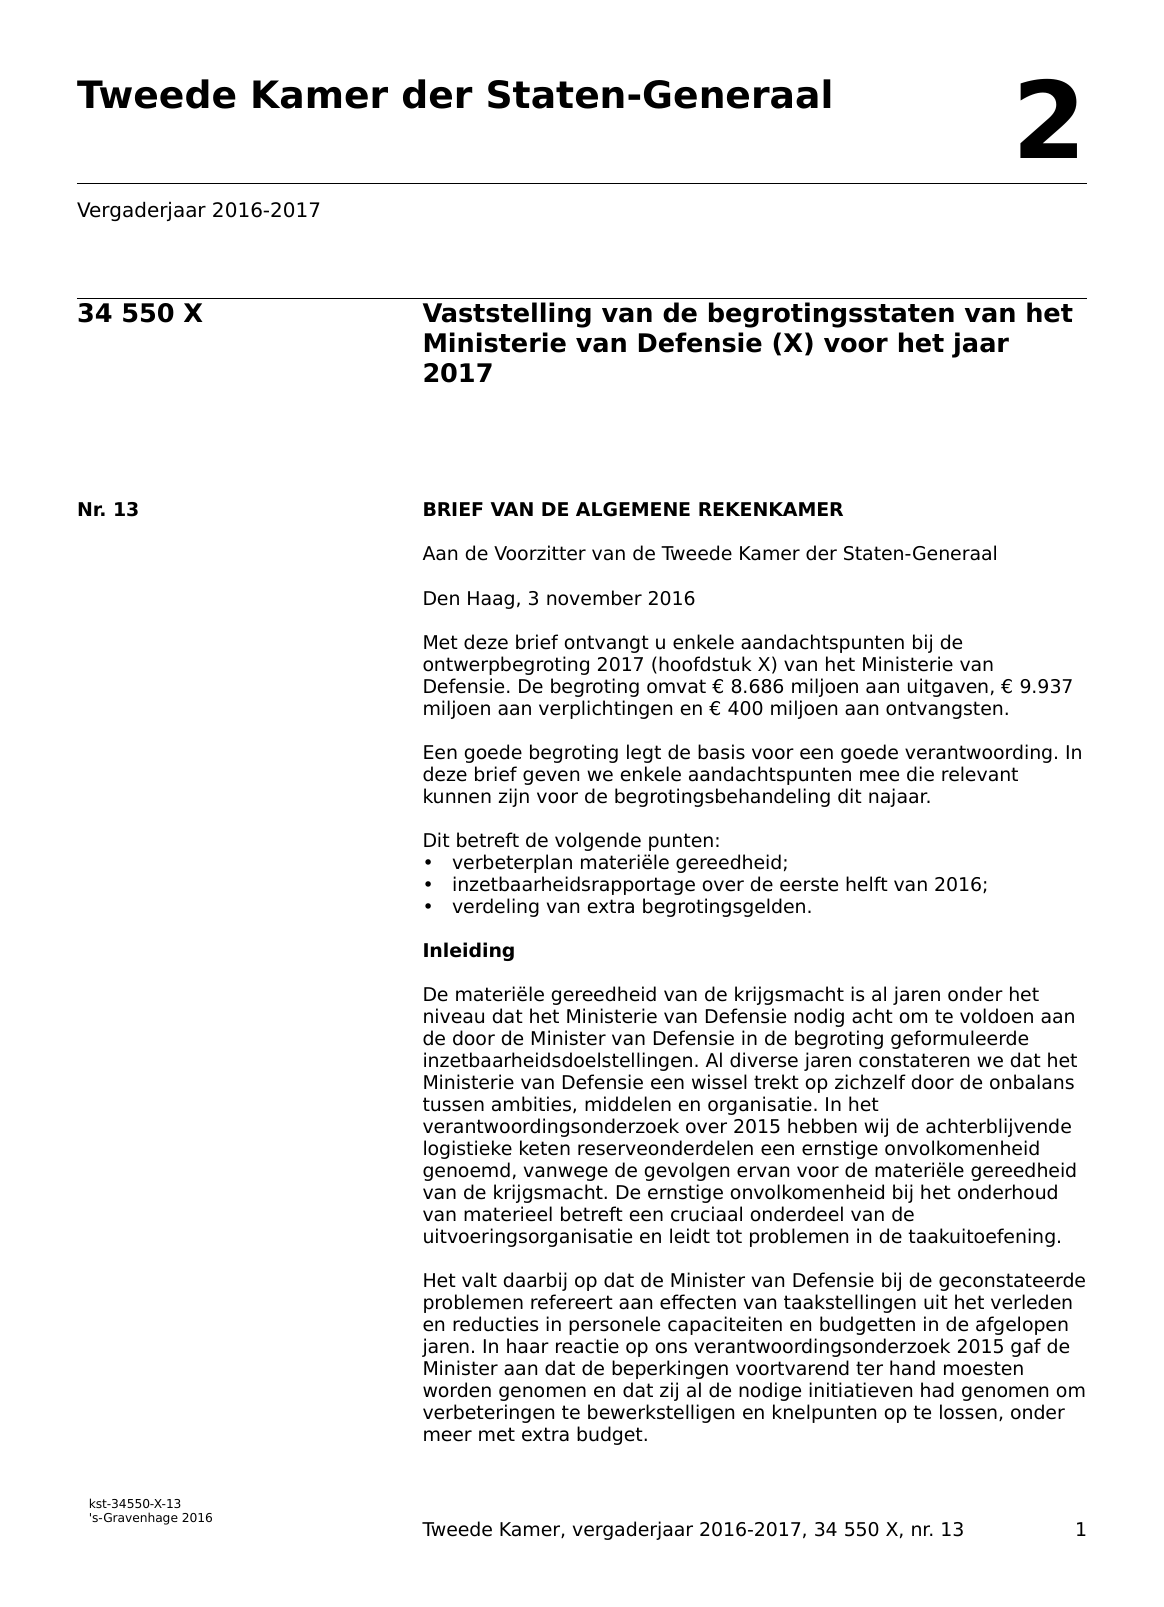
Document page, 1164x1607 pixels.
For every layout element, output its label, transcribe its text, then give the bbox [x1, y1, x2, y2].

text • verbeterplan materiële gereedheid; [422, 852, 1087, 874]
subtitle Nr. 13 BRIEF VAN DE ALGEMENE REKENKAMER [77, 499, 1087, 521]
text Met deze brief ontvangt u enkele aandachtspunten bij de ontwerpbegroting 2017 (hoofdstuk X) van het Ministerie van Defensie. De begroting omvat € 8.686 miljoen aan uitgaven, € 9.937 miljoen aan verplichtingen en € 400 miljoen aan ontvangsten. [422, 632, 1087, 719]
table_header Tweede Kamer der Staten-Generaal [77, 59, 886, 183]
text Den Haag, 3 november 2016 [422, 587, 1087, 609]
text Dit betreft de volgende punten: [422, 830, 1087, 852]
text De materiële gereedheid van de krijgsmacht is al jaren onder het niveau dat het Ministerie van Defensie nodig acht om te voldoen aan de door de Minister van Defensie in de begroting geformuleerde inzetbaarheidsdoelstellingen. Al diverse jaren constateren we dat het Ministerie van Defensie een wissel trekt op zichzelf door de onbalans tussen ambities, middelen en organisatie. In het verantwoordingsonderzoek over 2015 hebben wij de achterblijvende logistieke keten reserveonderdelen een ernstige onvolkomenheid genoemd, vanwege de gevolgen ervan voor de materiële gereedheid van de krijgsmacht. De ernstige onvolkomenheid bij het onderhoud van materieel betreft een cruciaal onderdeel van de uitvoeringsorganisatie en leidt tot problemen in de taakuitoefening. [422, 984, 1087, 1248]
text kst-34550-X-13 [88, 1497, 323, 1511]
text 's-Gravenhage 2016 [88, 1511, 323, 1525]
table_cell Vergaderjaar 2016-2017 [77, 184, 1087, 298]
text • inzetbaarheidsrapportage over de eerste helft van 2016; [422, 874, 1087, 896]
table_header 2 [886, 59, 1087, 183]
subtitle 34 550 X Vaststelling van de begrotingsstaten van het Ministerie van Defensie (X) voor het jaar 2017 [77, 299, 1087, 388]
text Een goede begroting legt de basis voor een goede verantwoording. In deze brief geven we enkele aandachtspunten mee die relevant kunnen zijn voor de begrotingsbehandeling dit najaar. [422, 742, 1087, 808]
subtitle Inleiding [422, 940, 1087, 962]
text Aan de Voorzitter van de Tweede Kamer der Staten-Generaal [422, 543, 1087, 565]
text Het valt daarbij op dat de Minister van Defensie bij de geconstateerde problemen refereert aan effecten van taakstellingen uit het verleden en reducties in personele capaciteiten en budgetten in de afgelopen jaren. In haar reactie op ons verantwoordingsonderzoek 2015 gaf de Minister aan dat de beperkingen voortvarend ter hand moesten worden genomen en dat zij al de nodige initiatieven had genomen om verbeteringen te bewerkstelligen en knelpunten op te lossen, onder meer met extra budget. [422, 1270, 1087, 1446]
text • verdeling van extra begrotingsgelden. [422, 896, 1087, 918]
